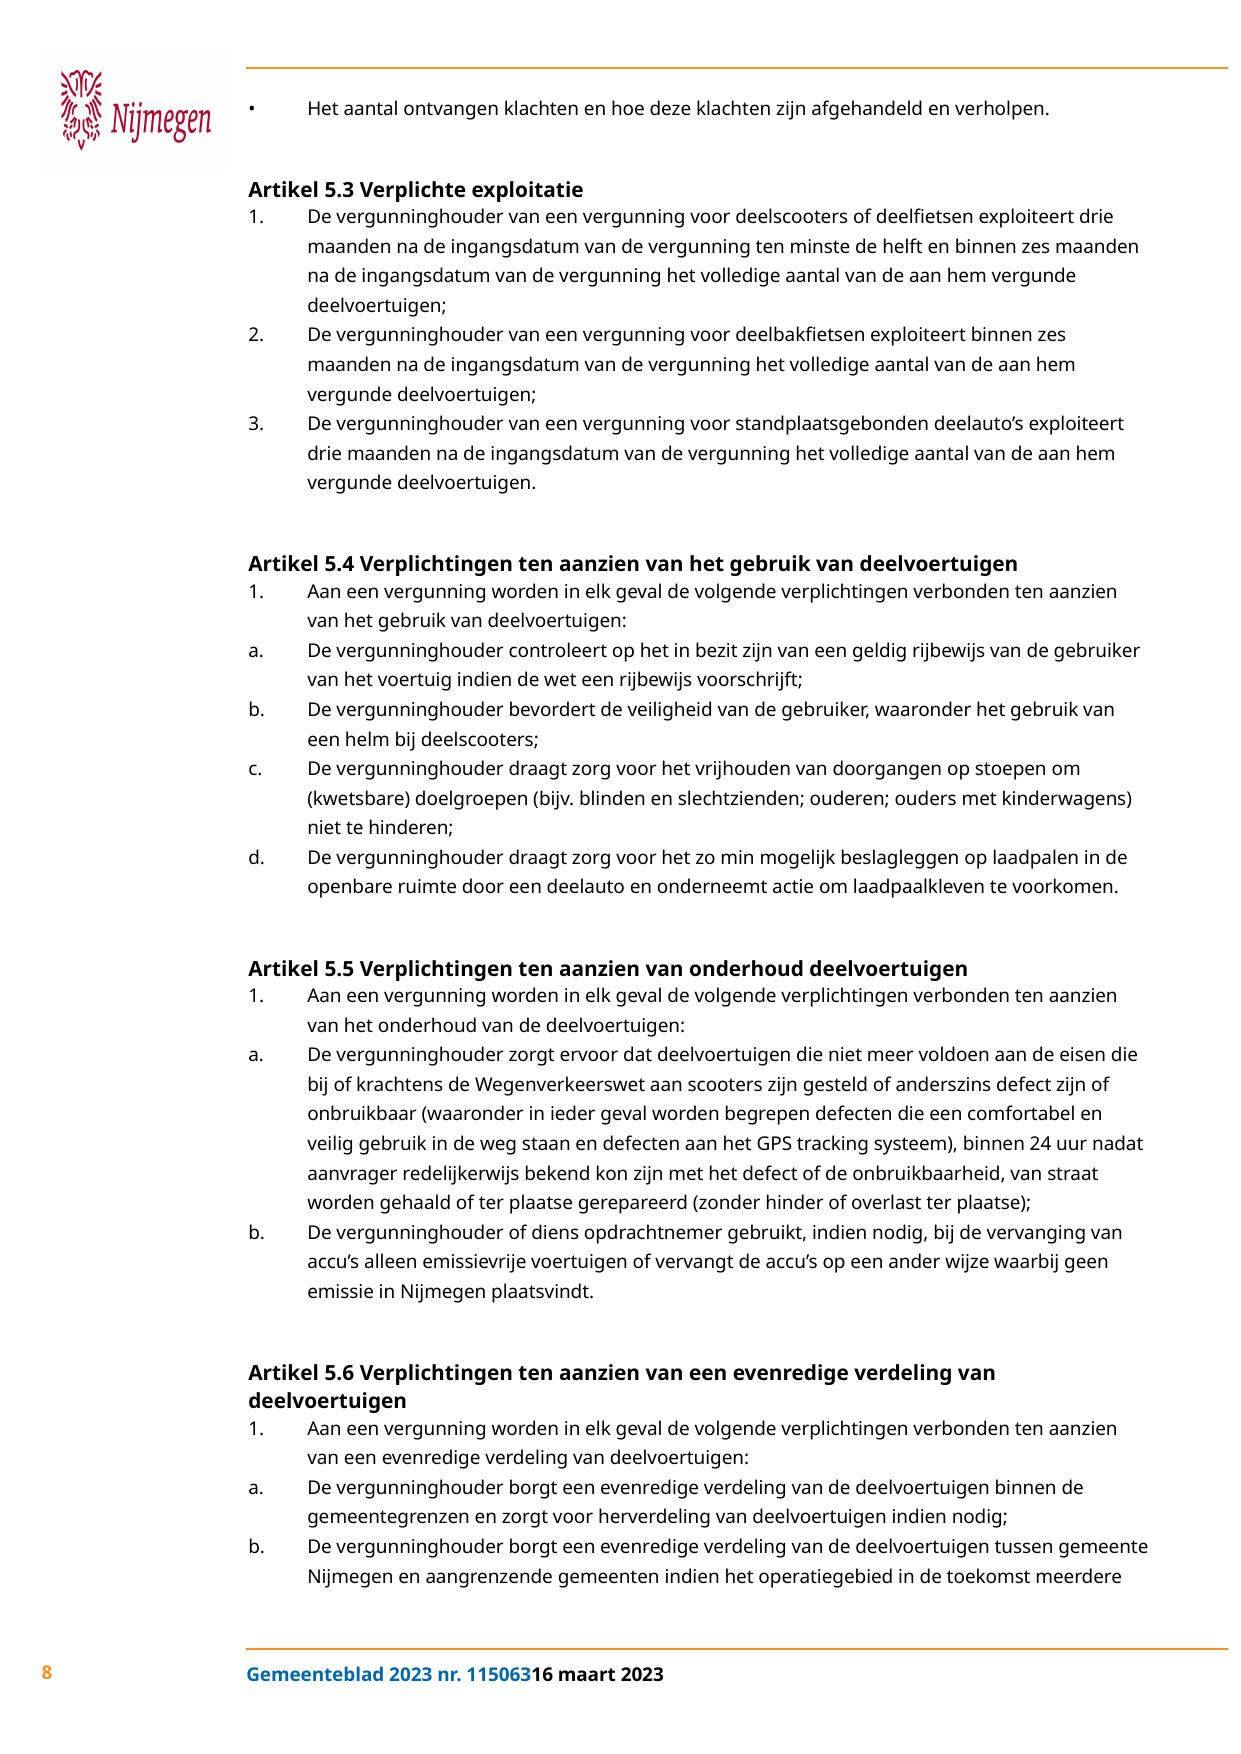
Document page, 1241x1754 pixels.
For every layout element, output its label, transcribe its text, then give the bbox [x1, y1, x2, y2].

text Artikel 5.6 Verplichtingen ten aanzien van een evenredige verdeling van deelvoertuigen [248, 1358, 1152, 1415]
text Artikel 5.4 Verplichtingen ten aanzien van het gebruik van deelvoertuigen [248, 549, 1152, 578]
list De vergunninghouder draagt zorg voor het vrijhouden van doorgangen op stoepen om (kwetsbare) doelgroepen (bijv. blinden en slechtzienden; ouderen; ouders met kinderwagens) niet te hinderen; [248, 755, 1152, 840]
list De vergunninghouder van een vergunning voor deelscooters of deelfietsen exploiteert drie maanden na de ingangsdatum van de vergunning ten minste de helft en binnen zes maanden na de ingangsdatum van de vergunning het volledige aantal van de aan hem vergunde deelvoertuigen; [248, 203, 1152, 318]
list De vergunninghouder controleert op het in bezit zijn van een geldig rijbewijs van de gebruiker van het voertuig indien de wet een rijbewijs voorschrijft; [248, 637, 1152, 692]
list De vergunninghouder van een vergunning voor deelbakfietsen exploiteert binnen zes maanden na de ingangsdatum van de vergunning het volledige aantal van de aan hem vergunde deelvoertuigen; [248, 322, 1152, 406]
list De vergunninghouder van een vergunning voor standplaatsgebonden deelauto’s exploiteert drie maanden na de ingangsdatum van de vergunning het volledige aantal van de aan hem vergunde deelvoertuigen. [248, 410, 1152, 495]
list De vergunninghouder bevordert de veiligheid van de gebruiker, waaronder het gebruik van een helm bij deelscooters; [248, 696, 1152, 752]
list De vergunninghouder of diens opdrachtnemer gebruikt, indien nodig, bij de vervanging van accu’s alleen emissievrije voertuigen of vervangt de accu’s op een ander wijze waarbij geen emissie in Nijmegen plaatsvindt. [248, 1219, 1152, 1304]
list Aan een vergunning worden in elk geval de volgende verplichtingen verbonden ten aanzien van het onderhoud van de deelvoertuigen: [248, 982, 1152, 1037]
list De vergunninghouder draagt zorg voor het zo min mogelijk beslagleggen op laadpalen in de openbare ruimte door een deelauto en onderneemt actie om laadpaalkleven te voorkomen. [248, 844, 1152, 899]
picture [41, 47, 231, 172]
list De vergunninghouder zorgt ervoor dat deelvoertuigen die niet meer voldoen aan de eisen die bij of krachtens de Wegenverkeerswet aan scooters zijn gesteld of anderszins defect zijn of onbruikbaar (waaronder in ieder geval worden begrepen defecten die een comfortabel en veilig gebruik in de weg staan en defecten aan het GPS tracking systeem), binnen 24 uur nadat aanvrager redelijkerwijs bekend kon zijn met het defect of de onbruikbaarheid, van straat worden gehaald of ter plaatse gerepareerd (zonder hinder of overlast ter plaatse); [248, 1041, 1152, 1215]
list De vergunninghouder borgt een evenredige verdeling van de deelvoertuigen binnen de gemeentegrenzen en zorgt voor herverdeling van deelvoertuigen indien nodig; [248, 1474, 1152, 1529]
list Het aantal ontvangen klachten en hoe deze klachten zijn afgehandeld en verholpen. [248, 95, 1152, 121]
text Artikel 5.3 Verplichte exploitatie [248, 175, 1152, 203]
list Aan een vergunning worden in elk geval de volgende verplichtingen verbonden ten aanzien van het gebruik van deelvoertuigen: [248, 578, 1152, 633]
text Artikel 5.5 Verplichtingen ten aanzien van onderhoud deelvoertuigen [248, 954, 1152, 982]
list De vergunninghouder borgt een evenredige verdeling van de deelvoertuigen tussen gemeente Nijmegen en aangrenzende gemeenten indien het operatiegebied in de toekomst meerdere [248, 1533, 1152, 1588]
list Aan een vergunning worden in elk geval de volgende verplichtingen verbonden ten aanzien van een evenredige verdeling van deelvoertuigen: [248, 1415, 1152, 1470]
